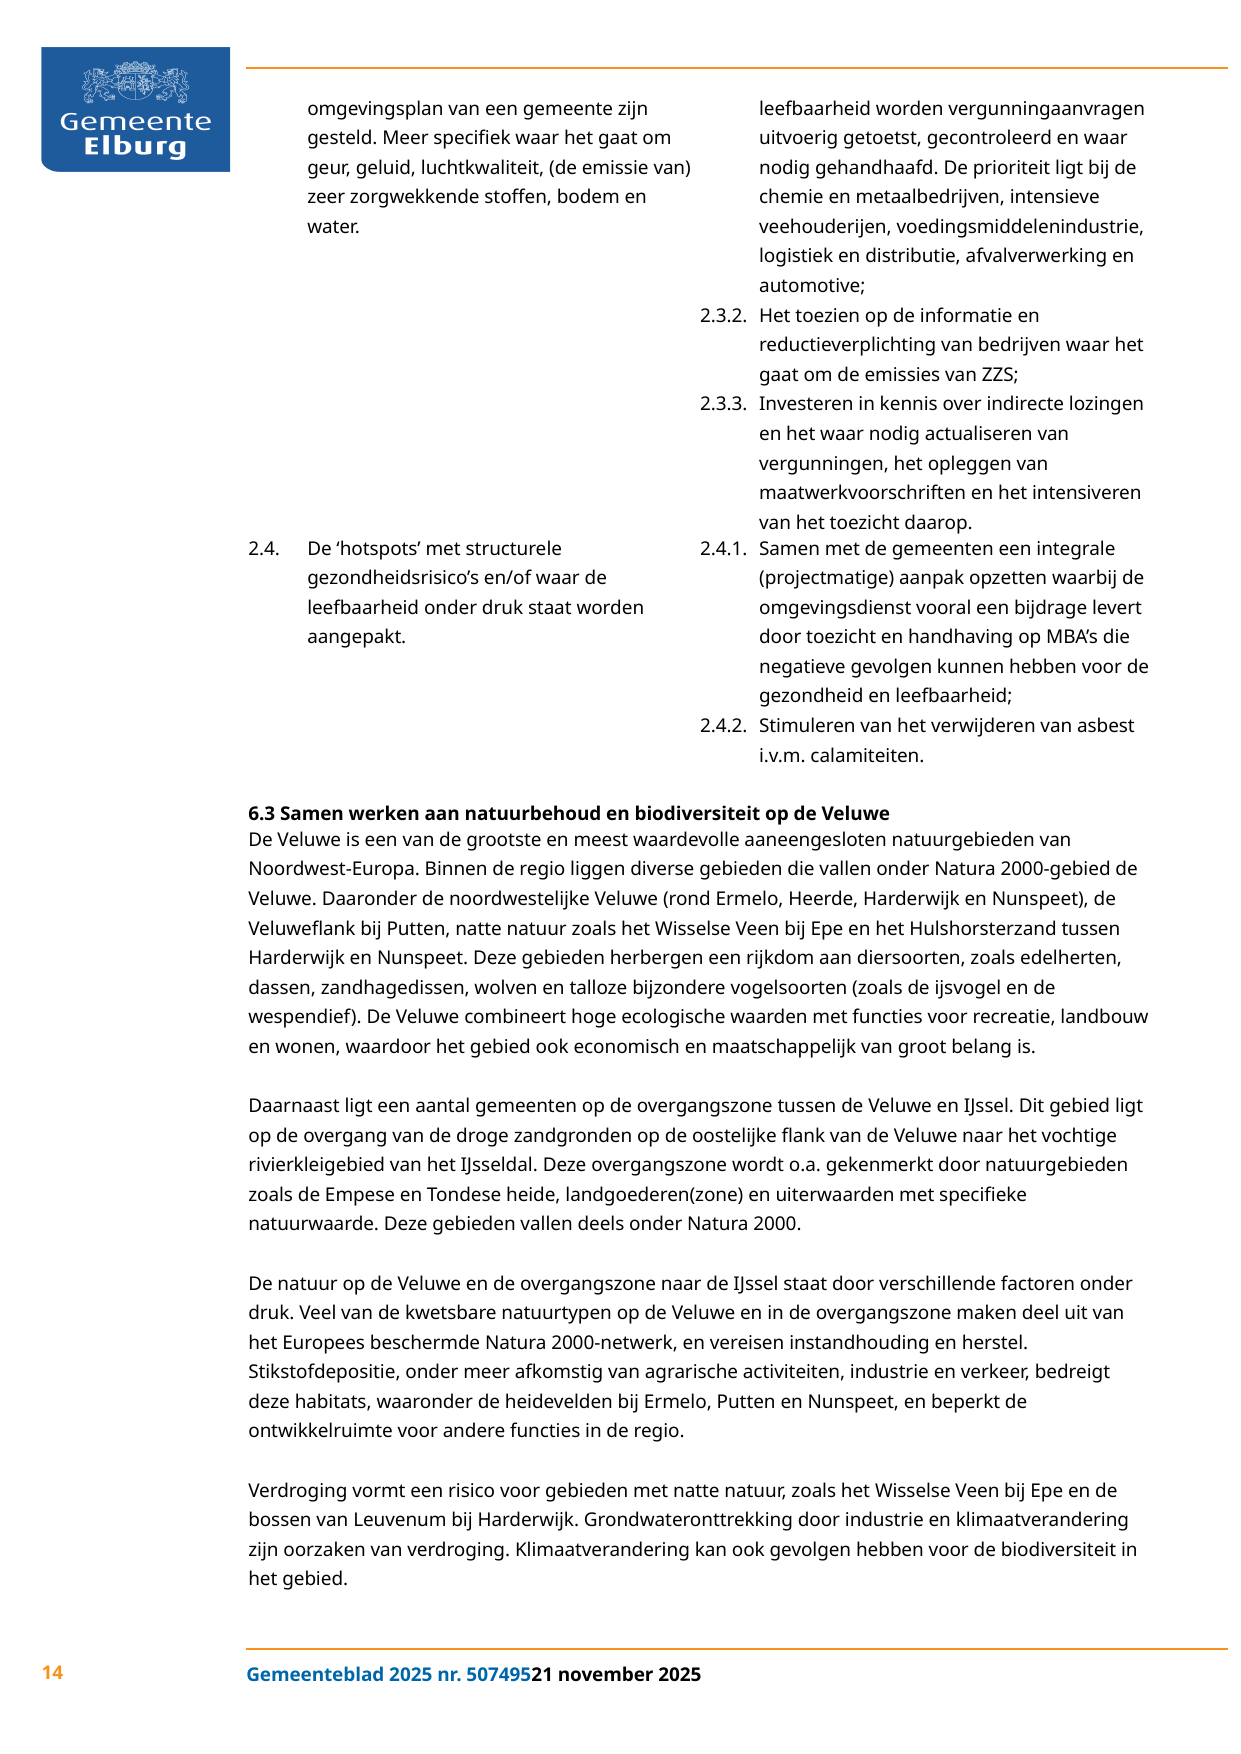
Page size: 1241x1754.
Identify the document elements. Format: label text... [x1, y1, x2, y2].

table_cell De ‘hotspots’ met structurele gezondheidsrisico’s en/of waar de leefbaarheid onder druk staat worden aangepakt. [248, 535, 700, 767]
text Verdroging vormt een risico voor gebieden met natte natuur, zoals het Wisselse Veen bij Epe en de bossen van Leuvenum bij Harderwijk. Grondwateronttrekking door industrie en klimaatverandering zijn oorzaken van verdroging. Klimaatverandering kan ook gevolgen hebben voor de biodiversiteit in het gebied. [248, 1477, 1152, 1591]
table_cell Samen met de gemeenten een integrale (projectmatige) aanpak opzetten waarbij de omgevingsdienst vooral een bijdrage levert door toezicht en handhaving op MBA’s die negatieve gevolgen kunnen hebben voor de gezondheid en leefbaarheid; Stimuleren van het verwijderen van asbest i.v.m. calamiteiten. [700, 535, 1152, 767]
text De natuur op de Veluwe en de overgangszone naar de IJssel staat door verschillende factoren onder druk. Veel van de kwetsbare natuurtypen op de Veluwe en in de overgangszone maken deel uit van het Europees beschermde Natura 2000-netwerk, en vereisen instandhouding en herstel. Stikstofdepositie, onder meer afkomstig van agrarische activiteiten, industrie en verkeer, bedreigt deze habitats, waaronder de heidevelden bij Ermelo, Putten en Nunspeet, en beperkt de ontwikkelruimte voor andere functies in de regio. [248, 1270, 1152, 1443]
text Daarnaast ligt een aantal gemeenten op de overgangszone tussen de Veluwe en IJssel. Dit gebied ligt op de overgang van de droge zandgronden op de oostelijke flank van de Veluwe naar het vochtige rivierkleigebied van het IJsseldal. Deze overgangszone wordt o.a. gekenmerkt door natuurgebieden zoals de Empese en Tondese heide, landgoederen(zone) en uiterwaarden met specifieke natuurwaarde. Deze gebieden vallen deels onder Natura 2000. [248, 1092, 1152, 1236]
text De Veluwe is een van de grootste en meest waardevolle aaneengesloten natuurgebieden van Noordwest-Europa. Binnen de regio liggen diverse gebieden die vallen onder Natura 2000-gebied de Veluwe. Daaronder de noordwestelijke Veluwe (rond Ermelo, Heerde, Harderwijk en Nunspeet), de Veluweflank bij Putten, natte natuur zoals het Wisselse Veen bij Epe en het Hulshorsterzand tussen Harderwijk en Nunspeet. Deze gebieden herbergen een rijkdom aan diersoorten, zoals edelherten, dassen, zandhagedissen, wolven en talloze bijzondere vogelsoorten (zoals de ijsvogel en de wespendief). De Veluwe combineert hoge ecologische waarden met functies voor recreatie, landbouw en wonen, waardoor het gebied ook economisch en maatschappelijk van groot belang is. [248, 826, 1152, 1059]
picture [41, 47, 231, 172]
table_cell omgevingsplan van een gemeente zijn gesteld. Meer specifiek waar het gaat om geur, geluid, luchtkwaliteit, (de emissie van) zeer zorgwekkende stoffen, bodem en water. [248, 95, 700, 535]
table_cell leefbaarheid worden vergunningaanvragen uitvoerig getoetst, gecontroleerd en waar nodig gehandhaafd. De prioriteit ligt bij de chemie en metaalbedrijven, intensieve veehouderijen, voedingsmiddelenindustrie, logistiek en distributie, afvalverwerking en automotive; Het toezien op de informatie en reductieverplichting van bedrijven waar het gaat om de emissies van ZZS; Investeren in kennis over indirecte lozingen en het waar nodig actualiseren van vergunningen, het opleggen van maatwerkvoorschriften en het intensiveren van het toezicht daarop. [700, 95, 1152, 535]
text 6.3 Samen werken aan natuurbehoud en biodiversiteit op de Veluwe [248, 800, 1152, 826]
